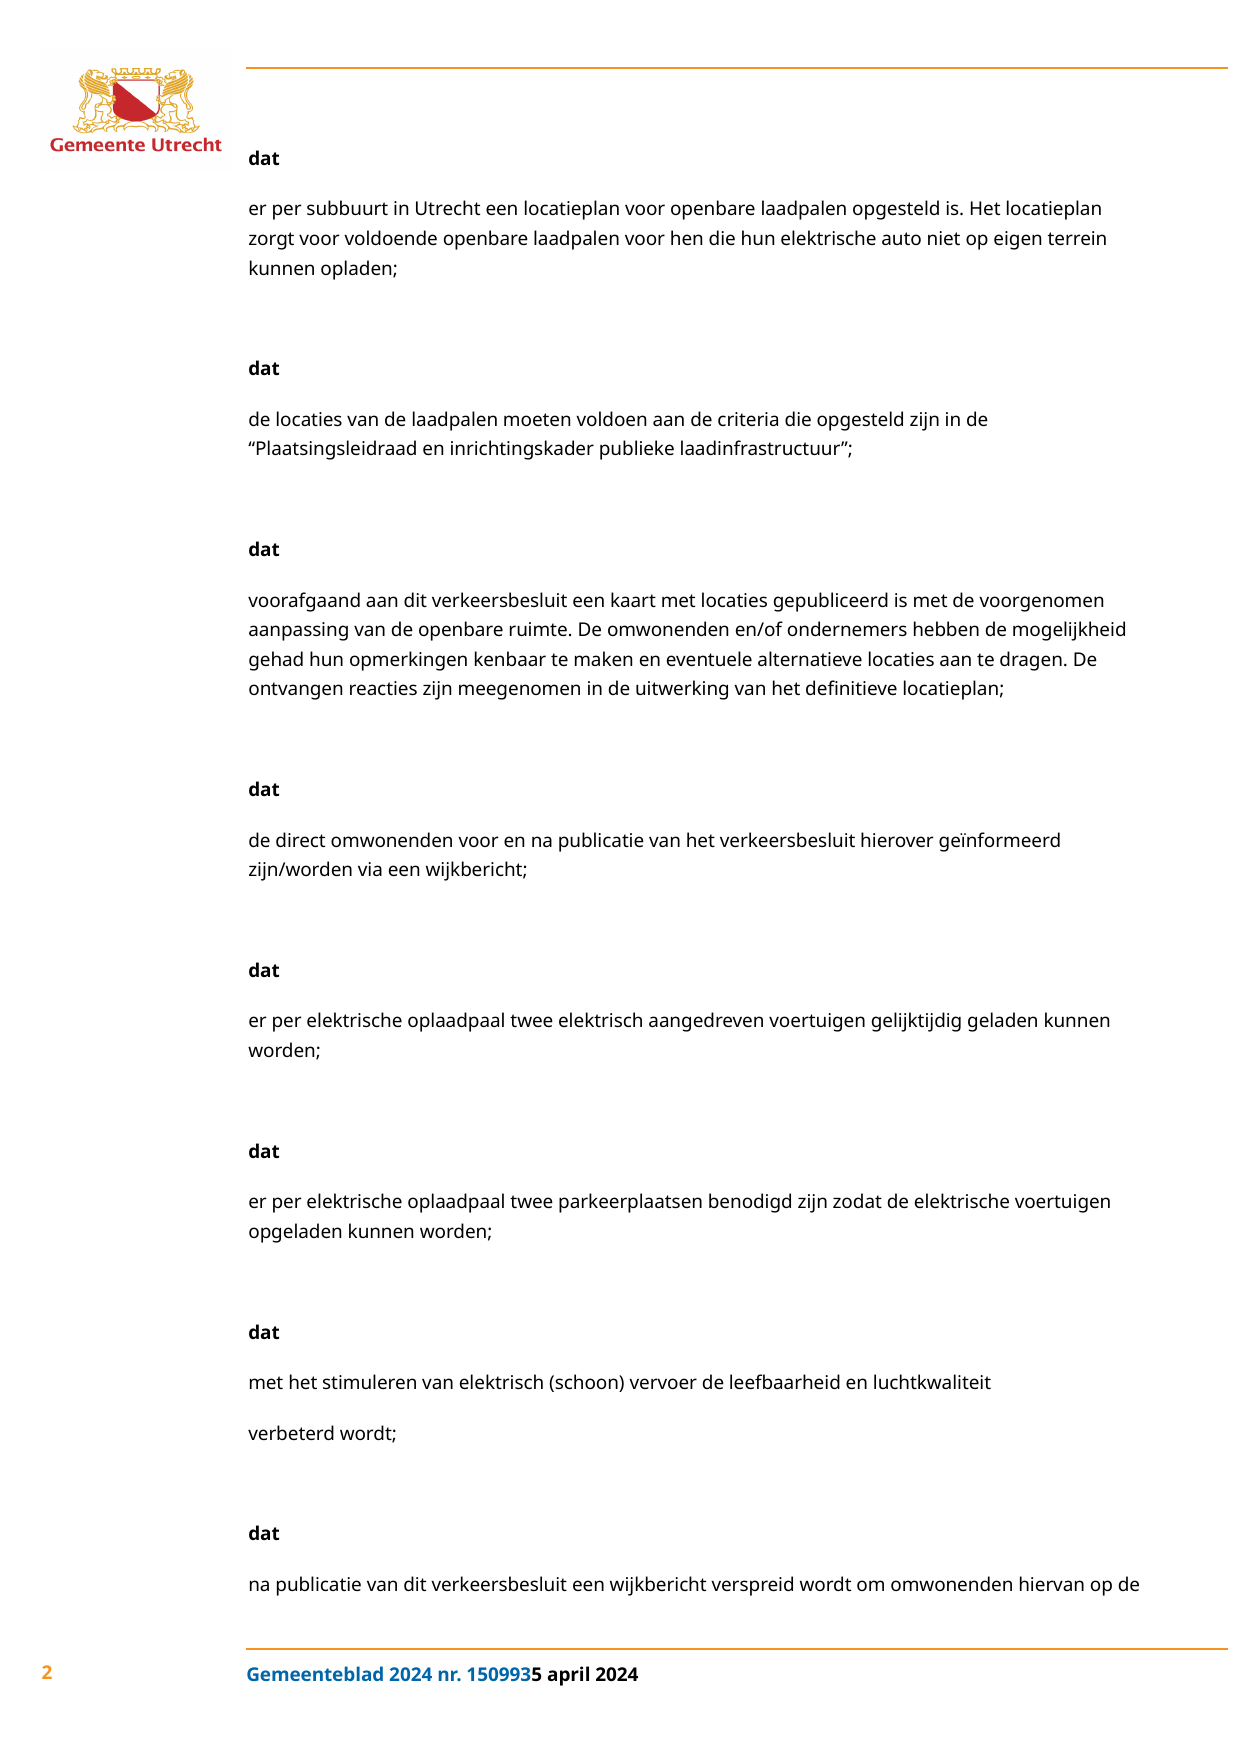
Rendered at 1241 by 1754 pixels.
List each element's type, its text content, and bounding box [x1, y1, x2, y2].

text dat [248, 356, 1152, 381]
text met het stimuleren van elektrisch (schoon) vervoer de leefbaarheid en luchtkwaliteit [248, 1369, 1152, 1395]
text er per subbuurt in Utrecht een locatieplan voor openbare laadpalen opgesteld is. Het locatieplan zorgt voor voldoende openbare laadpalen voor hen die hun elektrische auto niet op eigen terrein kunnen opladen; [248, 196, 1152, 281]
text er per elektrische oplaadpaal twee elektrisch aangedreven voertuigen gelijktijdig geladen kunnen worden; [248, 1008, 1152, 1063]
picture [41, 47, 231, 172]
text de locaties van de laadpalen moeten voldoen aan de criteria die opgesteld zijn in de “Plaatsingsleidraad en inrichtingskader publieke laadinfrastructuur”; [248, 406, 1152, 461]
text dat [248, 536, 1152, 562]
text de direct omwonenden voor en na publicatie van het verkeersbesluit hierover geïnformeerd zijn/worden via een wijkbericht; [248, 827, 1152, 882]
text dat [248, 776, 1152, 802]
text er per elektrische oplaadpaal twee parkeerplaatsen benodigd zijn zodat de elektrische voertuigen opgeladen kunnen worden; [248, 1188, 1152, 1244]
text dat [248, 1319, 1152, 1345]
text na publicatie van dit verkeersbesluit een wijkbericht verspreid wordt om omwonenden hiervan op de [248, 1571, 1152, 1597]
text verbeterd wordt; [248, 1420, 1152, 1446]
text dat [248, 145, 1152, 171]
text dat [248, 1521, 1152, 1546]
text dat [248, 1138, 1152, 1164]
text voorafgaand aan dit verkeersbesluit een kaart met locaties gepubliceerd is met de voorgenomen aanpassing van de openbare ruimte. De omwonenden en/of ondernemers hebben de mogelijkheid gehad hun opmerkingen kenbaar te maken en eventuele alternatieve locaties aan te dragen. De ontvangen reacties zijn meegenomen in de uitwerking van het definitieve locatieplan; [248, 587, 1152, 701]
text dat [248, 957, 1152, 983]
